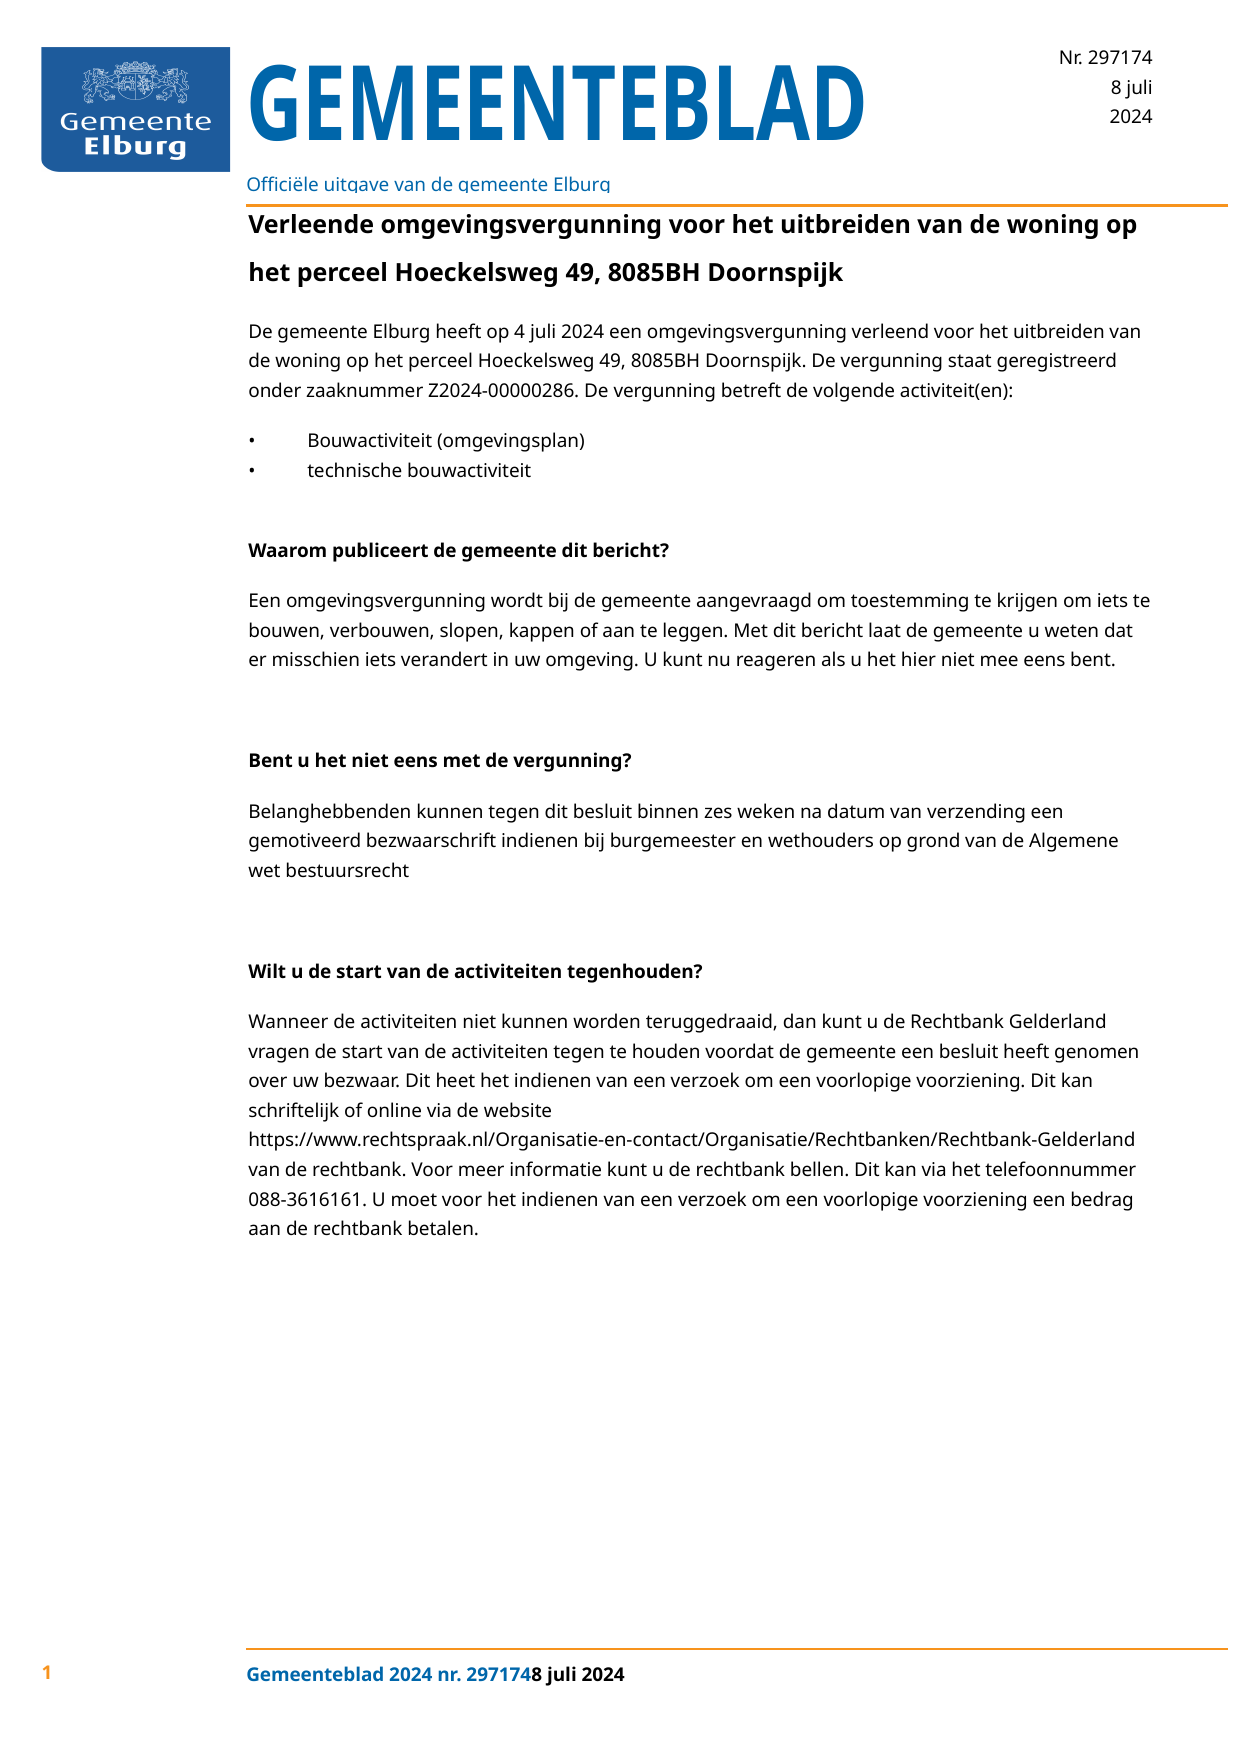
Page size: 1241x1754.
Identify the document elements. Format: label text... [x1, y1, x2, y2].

text Bent u het niet eens met de vergunning? [248, 747, 1152, 773]
text Waarom publiceert de gemeente dit bericht? [248, 537, 1152, 563]
text Verleende omgevingsvergunning voor het uitbreiden van de woning op het perceel Hoeckelsweg 49, 8085BH Doornspijk [248, 207, 1152, 288]
text De gemeente Elburg heeft op 4 juli 2024 een omgevingsvergunning verleend voor het uitbreiden van de woning op het perceel Hoeckelsweg 49, 8085BH Doornspijk. De vergunning staat geregistreerd onder zaaknummer Z2024-00000286. De vergunning betreft de volgende activiteit(en): [248, 318, 1152, 403]
text Wilt u de start van de activiteiten tegenhouden? [248, 958, 1152, 984]
text Wanneer de activiteiten niet kunnen worden teruggedraaid, dan kunt u de Rechtbank Gelderland vragen de start van de activiteiten tegen te houden voordat de gemeente een besluit heeft genomen over uw bezwaar. Dit heet het indienen van een verzoek om een voorlopige voorziening. Dit kan schriftelijk of online via de website https://www.rechtspraak.nl/Organisatie-en-contact/Organisatie/Rechtbanken/Rechtbank-Gelderland van de rechtbank. Voor meer informatie kunt u de rechtbank bellen. Dit kan via het telefoonnummer 088-3616161. U moet voor het indienen van een verzoek om een voorlopige voorziening een bedrag aan de rechtbank betalen. [248, 1008, 1152, 1241]
text Een omgevingsvergunning wordt bij de gemeente aangevraagd om toestemming te krijgen om iets te bouwen, verbouwen, slopen, kappen of aan te leggen. Met dit bericht laat de gemeente u weten dat er misschien iets verandert in uw omgeving. U kunt nu reageren als u het hier niet mee eens bent. [248, 587, 1152, 672]
picture [41, 47, 231, 172]
list technische bouwactiviteit [248, 457, 1152, 483]
text Belanghebbenden kunnen tegen dit besluit binnen zes weken na datum van verzending een gemotiveerd bezwaarschrift indienen bij burgemeester en wethouders op grond van de Algemene wet bestuursrecht [248, 798, 1152, 883]
list Bouwactiviteit (omgevingsplan) [248, 427, 1152, 453]
